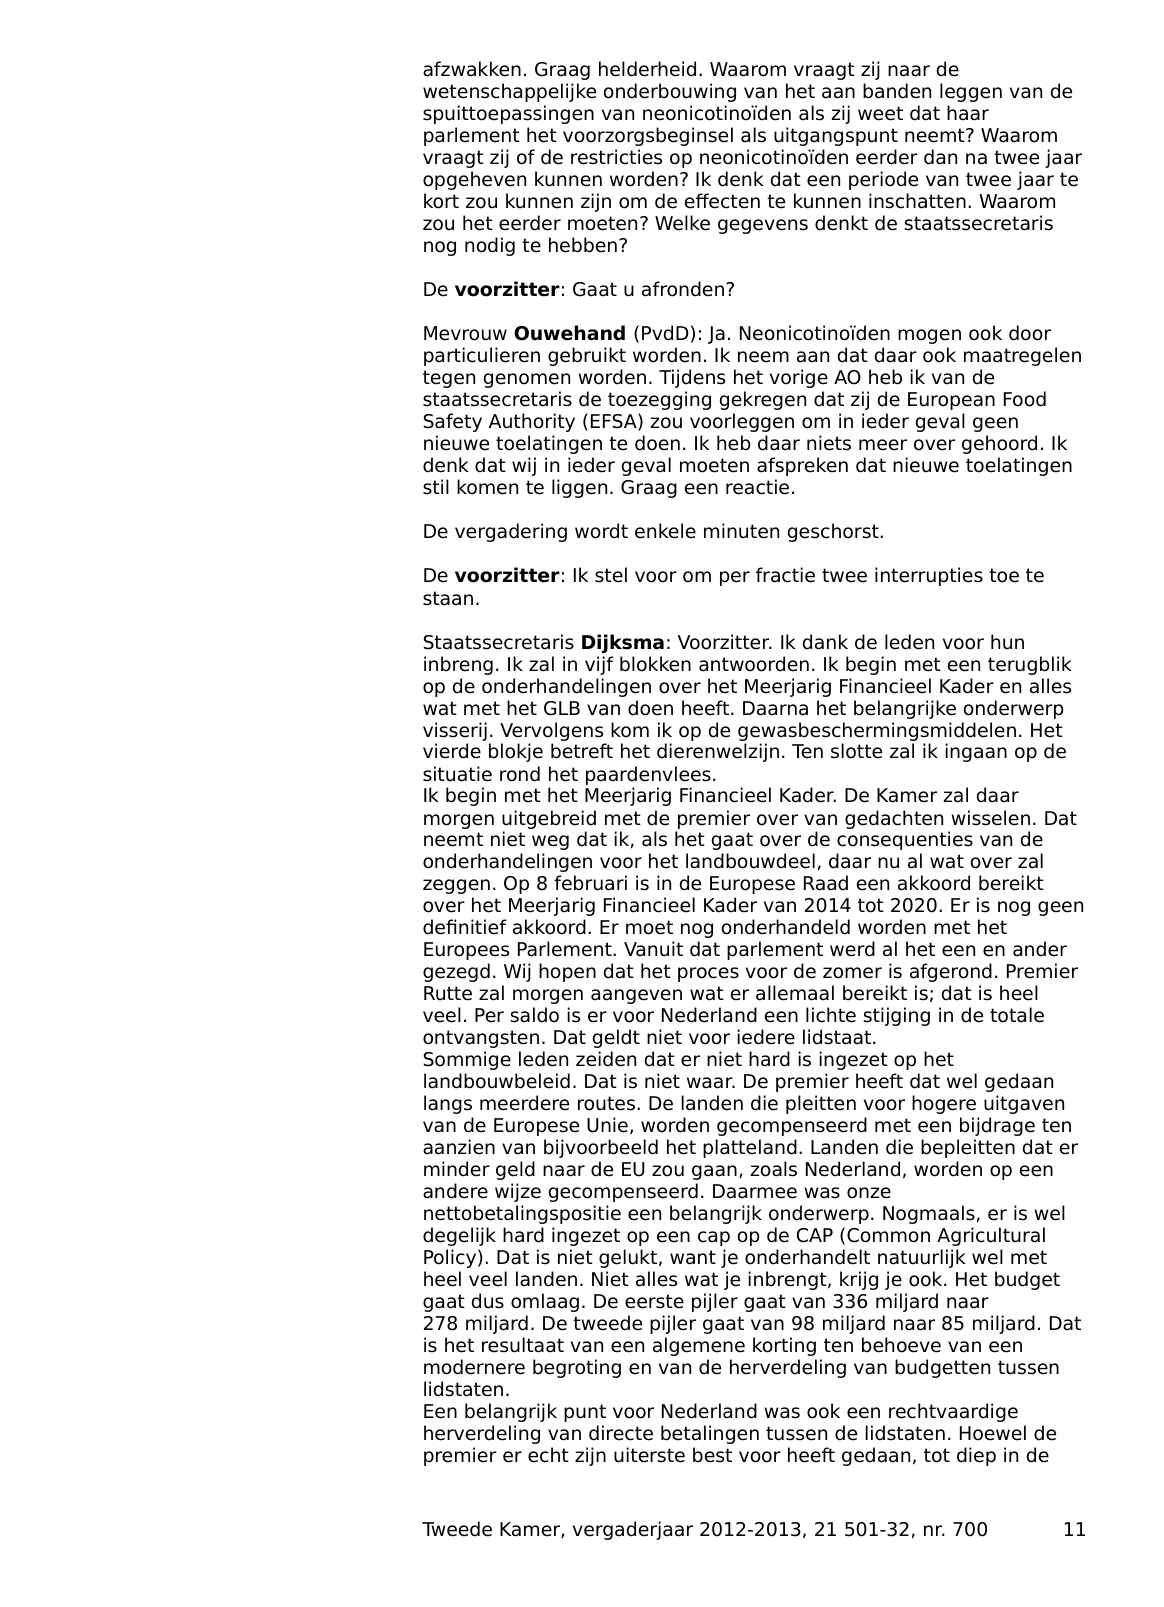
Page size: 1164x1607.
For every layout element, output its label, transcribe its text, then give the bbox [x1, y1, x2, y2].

text De voorzitter: Gaat u afronden? [422, 279, 1087, 301]
text afzwakken. Graag helderheid. Waarom vraagt zij naar de wetenschappelijke onderbouwing van het aan banden leggen van de spuittoepassingen van neonicotinoïden als zij weet dat haar parlement het voorzorgsbeginsel als uitgangspunt neemt? Waarom vraagt zij of de restricties op neonicotinoïden eerder dan na twee jaar opgeheven kunnen worden? Ik denk dat een periode van twee jaar te kort zou kunnen zijn om de effecten te kunnen inschatten. Waarom zou het eerder moeten? Welke gegevens denkt de staatssecretaris nog nodig te hebben? [422, 59, 1087, 257]
text Staatssecretaris Dijksma: Voorzitter. Ik dank de leden voor hun inbreng. Ik zal in vijf blokken antwoorden. Ik begin met een terugblik op de onderhandelingen over het Meerjarig Financieel Kader en alles wat met het GLB van doen heeft. Daarna het belangrijke onderwerp visserij. Vervolgens kom ik op de gewasbeschermingsmiddelen. Het vierde blokje betreft het dierenwelzijn. Ten slotte zal ik ingaan op de situatie rond het paardenvlees. [422, 632, 1087, 785]
text Sommige leden zeiden dat er niet hard is ingezet op het landbouwbeleid. Dat is niet waar. De premier heeft dat wel gedaan langs meerdere routes. De landen die pleitten voor hogere uitgaven van de Europese Unie, worden gecompenseerd met een bijdrage ten aanzien van bijvoorbeeld het platteland. Landen die bepleitten dat er minder geld naar de EU zou gaan, zoals Nederland, worden op een andere wijze gecompenseerd. Daarmee was onze nettobetalingspositie een belangrijk onderwerp. Nogmaals, er is wel degelijk hard ingezet op een cap op de CAP (Common Agricultural Policy). Dat is niet gelukt, want je onderhandelt natuurlijk wel met heel veel landen. Niet alles wat je inbrengt, krijg je ook. Het budget gaat dus omlaag. De eerste pijler gaat van 336 miljard naar 278 miljard. De tweede pijler gaat van 98 miljard naar 85 miljard. Dat is het resultaat van een algemene korting ten behoeve van een modernere begroting en van de herverdeling van budgetten tussen lidstaten. [422, 1049, 1087, 1401]
text De voorzitter: Ik stel voor om per fractie twee interrupties toe te staan. [422, 565, 1087, 609]
text De vergadering wordt enkele minuten geschorst. [422, 521, 1087, 543]
text Een belangrijk punt voor Nederland was ook een rechtvaardige herverdeling van directe betalingen tussen de lidstaten. Hoewel de premier er echt zijn uiterste best voor heeft gedaan, tot diep in de [422, 1401, 1087, 1467]
text Ik begin met het Meerjarig Financieel Kader. De Kamer zal daar morgen uitgebreid met de premier over van gedachten wisselen. Dat neemt niet weg dat ik, als het gaat over de consequenties van de onderhandelingen voor het landbouwdeel, daar nu al wat over zal zeggen. Op 8 februari is in de Europese Raad een akkoord bereikt over het Meerjarig Financieel Kader van 2014 tot 2020. Er is nog geen definitief akkoord. Er moet nog onderhandeld worden met het Europees Parlement. Vanuit dat parlement werd al het een en ander gezegd. Wij hopen dat het proces voor de zomer is afgerond. Premier Rutte zal morgen aangeven wat er allemaal bereikt is; dat is heel veel. Per saldo is er voor Nederland een lichte stijging in de totale ontvangsten. Dat geldt niet voor iedere lidstaat. [422, 785, 1087, 1049]
text Mevrouw Ouwehand (PvdD): Ja. Neonicotinoïden mogen ook door particulieren gebruikt worden. Ik neem aan dat daar ook maatregelen tegen genomen worden. Tijdens het vorige AO heb ik van de staatssecretaris de toezegging gekregen dat zij de European Food Safety Authority (EFSA) zou voorleggen om in ieder geval geen nieuwe toelatingen te doen. Ik heb daar niets meer over gehoord. Ik denk dat wij in ieder geval moeten afspreken dat nieuwe toelatingen stil komen te liggen. Graag een reactie. [422, 323, 1087, 499]
